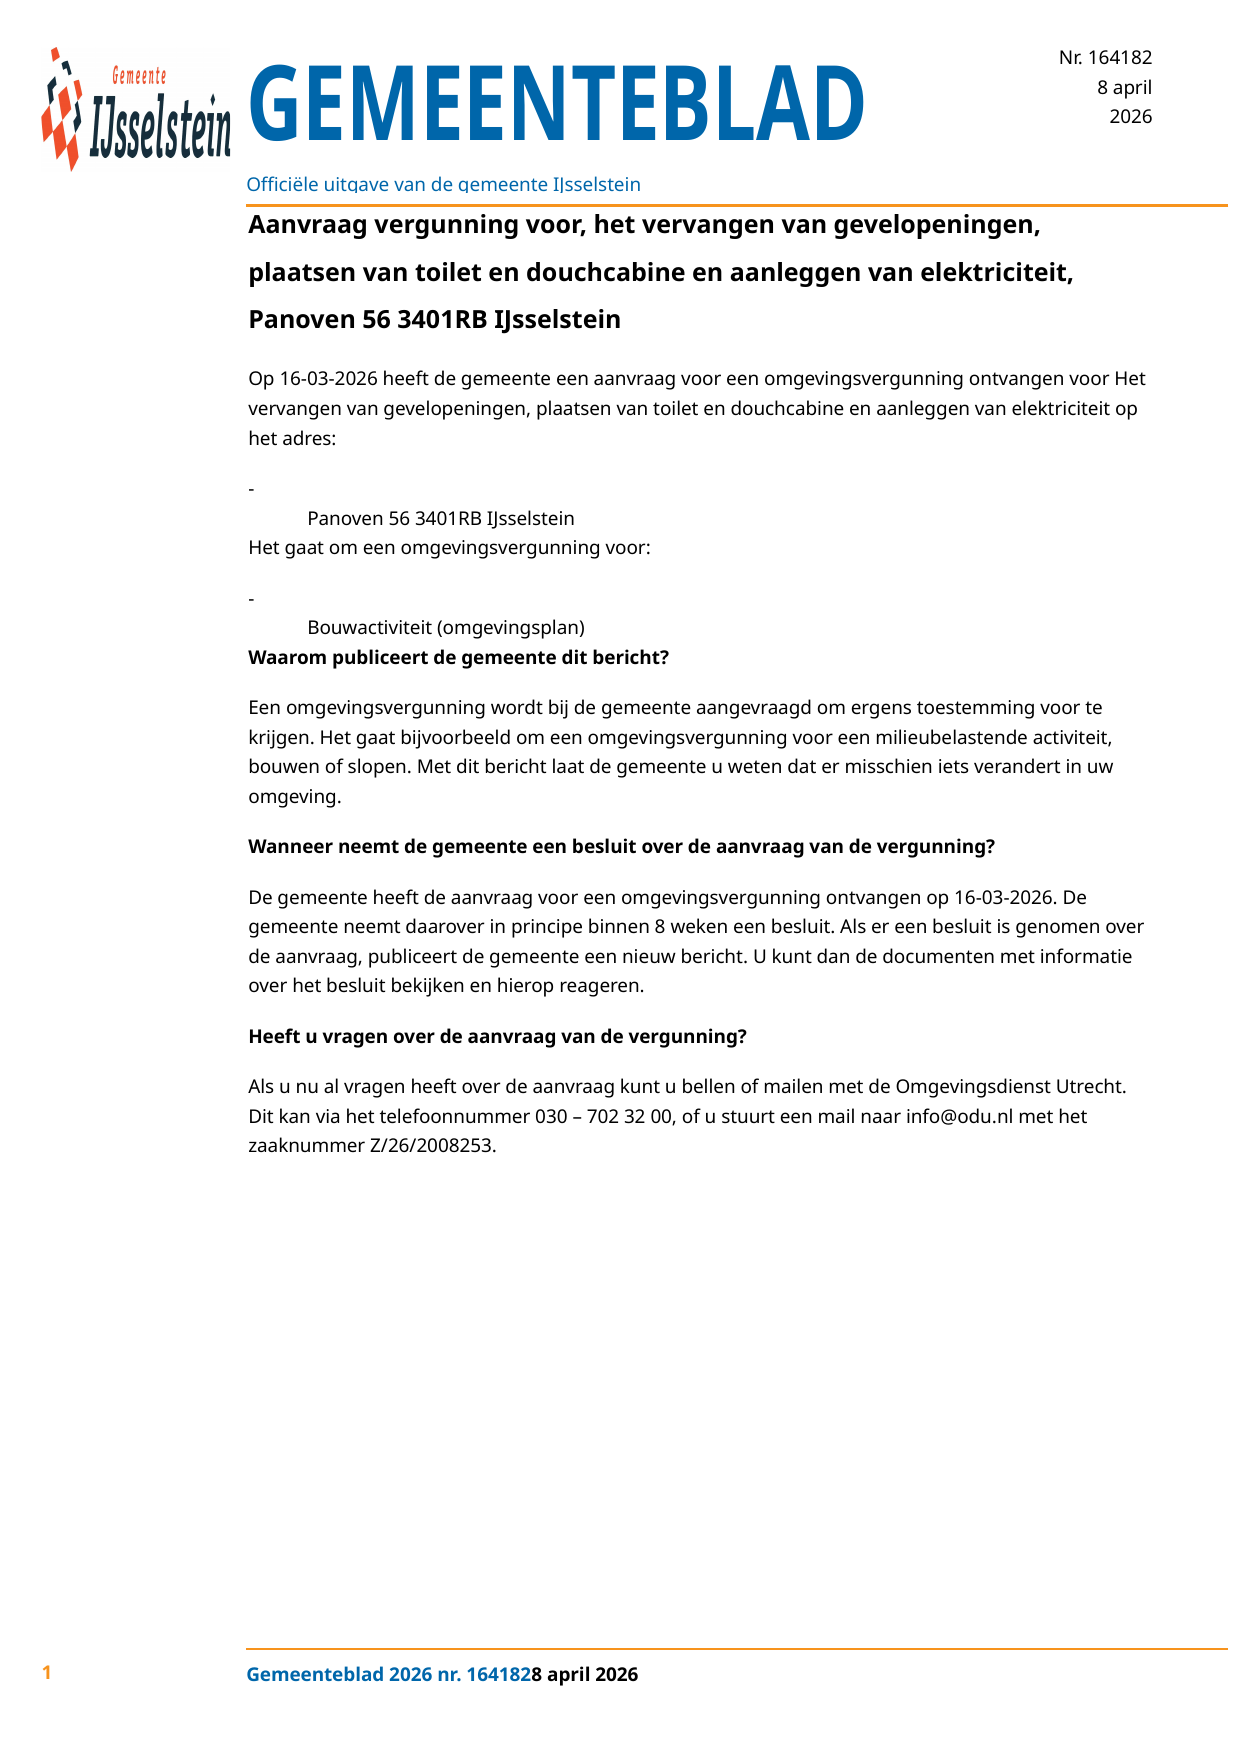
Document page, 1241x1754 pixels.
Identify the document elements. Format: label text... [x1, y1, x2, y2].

list Bouwactiviteit (omgevingsplan) [248, 614, 1152, 640]
text Wanneer neemt de gemeente een besluit over de aanvraag van de vergunning? [248, 833, 1152, 859]
text Een omgevingsvergunning wordt bij de gemeente aangevraagd om ergens toestemming voor te krijgen. Het gaat bijvoorbeeld om een omgevingsvergunning voor een milieubelastende activiteit, bouwen of slopen. Met dit bericht laat de gemeente u weten dat er misschien iets verandert in uw omgeving. [248, 694, 1152, 809]
text Aanvraag vergunning voor, het vervangen van gevelopeningen, plaatsen van toilet en douchcabine en aanleggen van elektriciteit, Panoven 56 3401RB IJsselstein [248, 207, 1152, 336]
text Waarom publiceert de gemeente dit bericht? [248, 644, 1152, 669]
list Panoven 56 3401RB IJsselstein [248, 505, 1152, 530]
text Heeft u vragen over de aanvraag van de vergunning? [248, 1023, 1152, 1049]
text Als u nu al vragen heeft over de aanvraag kunt u bellen of mailen met de Omgevingsdienst Utrecht. Dit kan via het telefoonnummer 030 – 702 32 00, of u stuurt een mail naar info@odu.nl met het zaaknummer Z/26/2008253. [248, 1073, 1152, 1158]
picture [41, 47, 231, 172]
text Op 16-03-2026 heeft de gemeente een aanvraag voor een omgevingsvergunning ontvangen voor Het vervangen van gevelopeningen, plaatsen van toilet en douchcabine en aanleggen van elektriciteit op het adres: [248, 366, 1152, 450]
text Het gaat om een omgevingsvergunning voor: [248, 534, 1152, 560]
text De gemeente heeft de aanvraag voor een omgevingsvergunning ontvangen op 16-03-2026. De gemeente neemt daarover in principe binnen 8 weken een besluit. Als er een besluit is genomen over de aanvraag, publiceert de gemeente een nieuw bericht. U kunt dan de documenten met informatie over het besluit bekijken en hierop reageren. [248, 884, 1152, 998]
